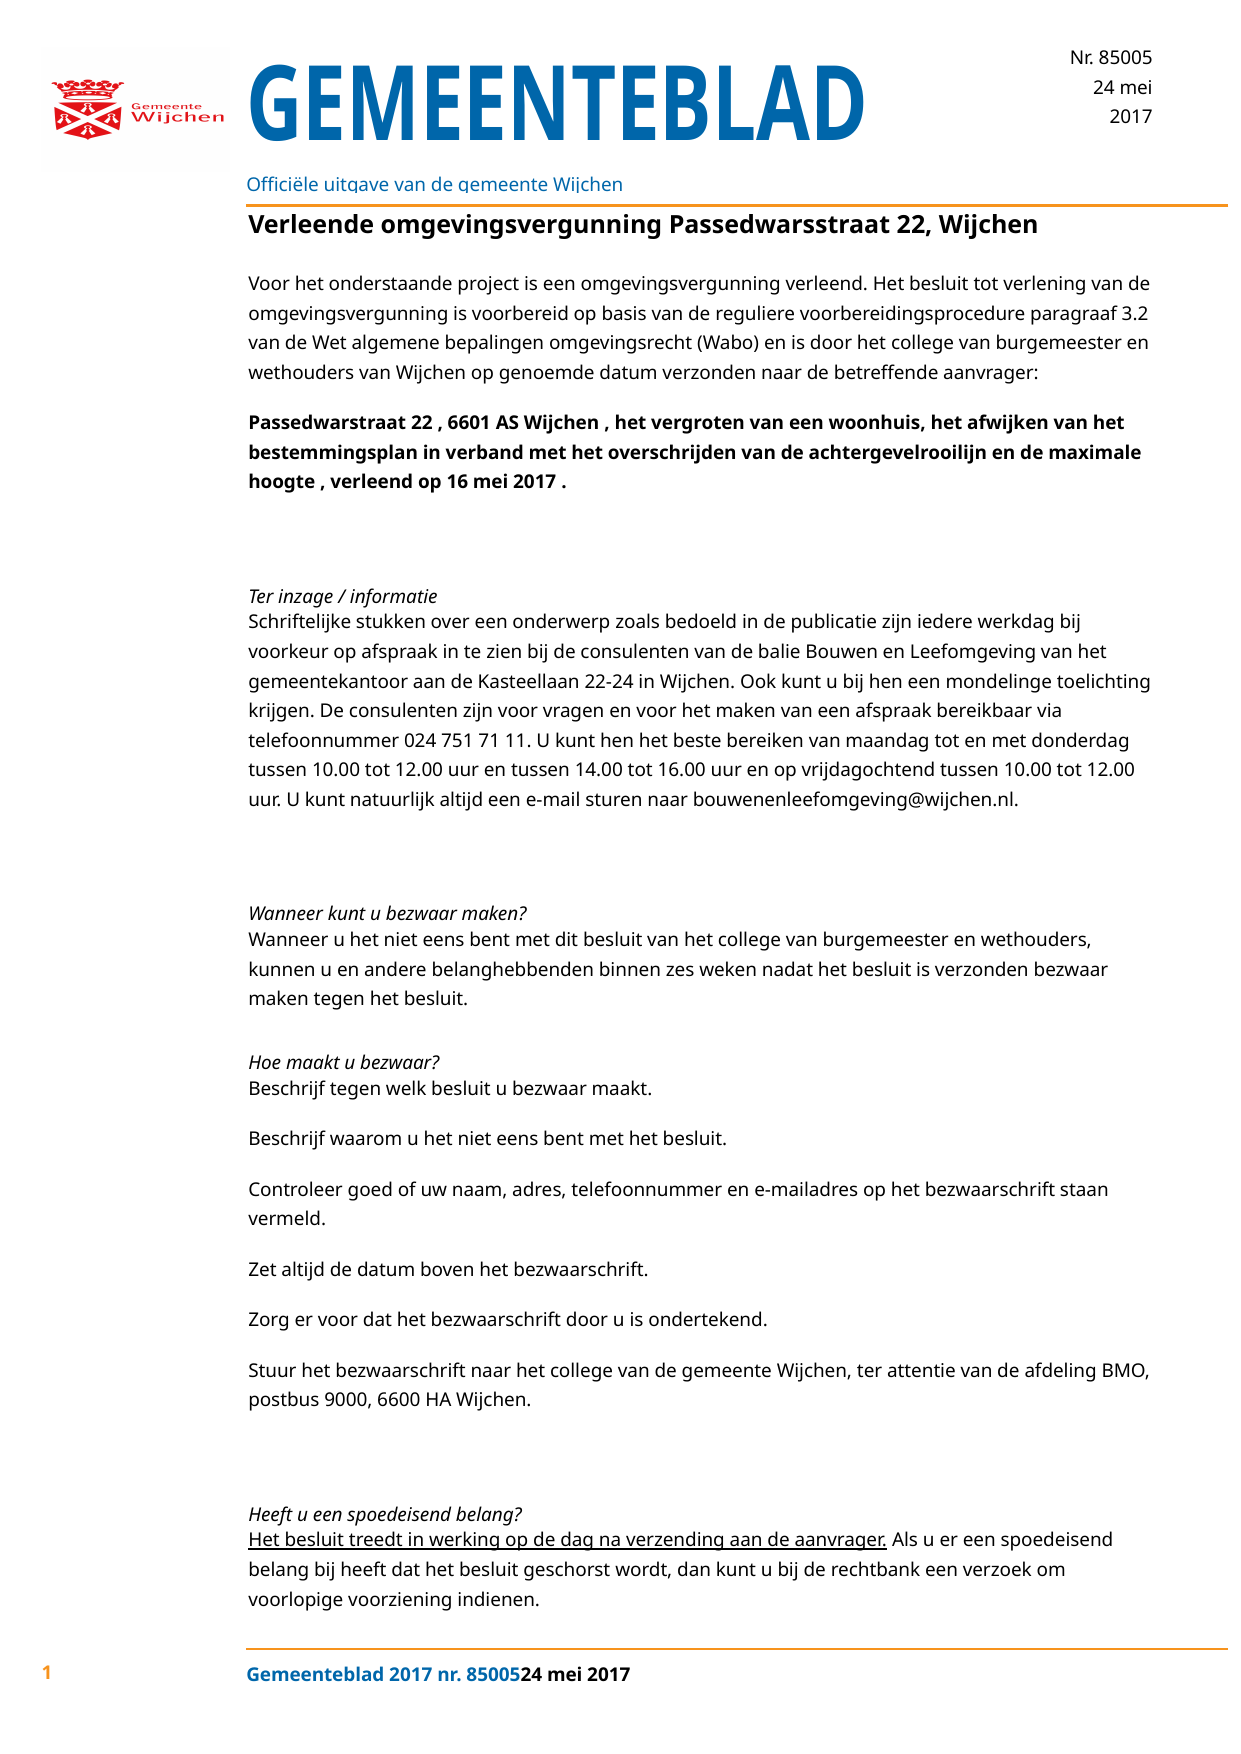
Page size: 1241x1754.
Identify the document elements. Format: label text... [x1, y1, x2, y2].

text Hoe maakt u bezwaar? [248, 1049, 1152, 1075]
text Verleende omgevingsvergunning Passedwarsstraat 22, Wijchen [248, 207, 1152, 241]
text Beschrijf tegen welk besluit u bezwaar maakt. [248, 1075, 1152, 1101]
picture [41, 47, 231, 172]
text Passedwarstraat 22 , 6601 AS Wijchen , het vergroten van een woonhuis, het afwijken van het bestemmingsplan in verband met het overschrijden van de achtergevelrooilijn en de maximale hoogte , verleend op 16 mei 2017 . [248, 409, 1152, 494]
text Wanneer u het niet eens bent met dit besluit van het college van burgemeester en wethouders, kunnen u en andere belanghebbenden binnen zes weken nadat het besluit is verzonden bezwaar maken tegen het besluit. [248, 926, 1152, 1011]
text Zorg er voor dat het bezwaarschrift door u is ondertekend. [248, 1306, 1152, 1332]
text Zet altijd de datum boven het bezwaarschrift. [248, 1256, 1152, 1282]
text Beschrijf waarom u het niet eens bent met het besluit. [248, 1126, 1152, 1151]
text Heeft u een spoedeisend belang? [248, 1501, 1152, 1527]
text Wanneer kunt u bezwaar maken? [248, 901, 1152, 926]
text Het besluit treedt in werking op de dag na verzending aan de aanvrager. Als u er een spoedeisend belang bij heeft dat het besluit geschorst wordt, dan kunt u bij de rechtbank een verzoek om voorlopige voorziening indienen. [248, 1527, 1152, 1611]
text Voor het onderstaande project is een omgevingsvergunning verleend. Het besluit tot verlening van de omgevingsvergunning is voorbereid op basis van de reguliere voorbereidingsprocedure paragraaf 3.2 van de Wet algemene bepalingen omgevingsrecht (Wabo) en is door het college van burgemeester en wethouders van Wijchen op genoemde datum verzonden naar de betreffende aanvrager: [248, 270, 1152, 385]
text Controleer goed of uw naam, adres, telefoonnummer en e-mailadres op het bezwaarschrift staan vermeld. [248, 1176, 1152, 1231]
text Schriftelijke stukken over een onderwerp zoals bedoeld in de publicatie zijn iedere werkdag bij voorkeur op afspraak in te zien bij de consulenten van de balie Bouwen en Leefomgeving van het gemeentekantoor aan de Kasteellaan 22-24 in Wijchen. Ook kunt u bij hen een mondelinge toelichting krijgen. De consulenten zijn voor vragen en voor het maken van een afspraak bereikbaar via telefoonnummer 024 751 71 11. U kunt hen het beste bereiken van maandag tot en met donderdag tussen 10.00 tot 12.00 uur en tussen 14.00 tot 16.00 uur en op vrijdagochtend tussen 10.00 tot 12.00 uur. U kunt natuurlijk altijd een e-mail sturen naar bouwenenleefomgeving@wijchen.nl. [248, 609, 1152, 812]
text Ter inzage / informatie [248, 583, 1152, 609]
text Stuur het bezwaarschrift naar het college van de gemeente Wijchen, ter attentie van de afdeling BMO, postbus 9000, 6600 HA Wijchen. [248, 1357, 1152, 1412]
